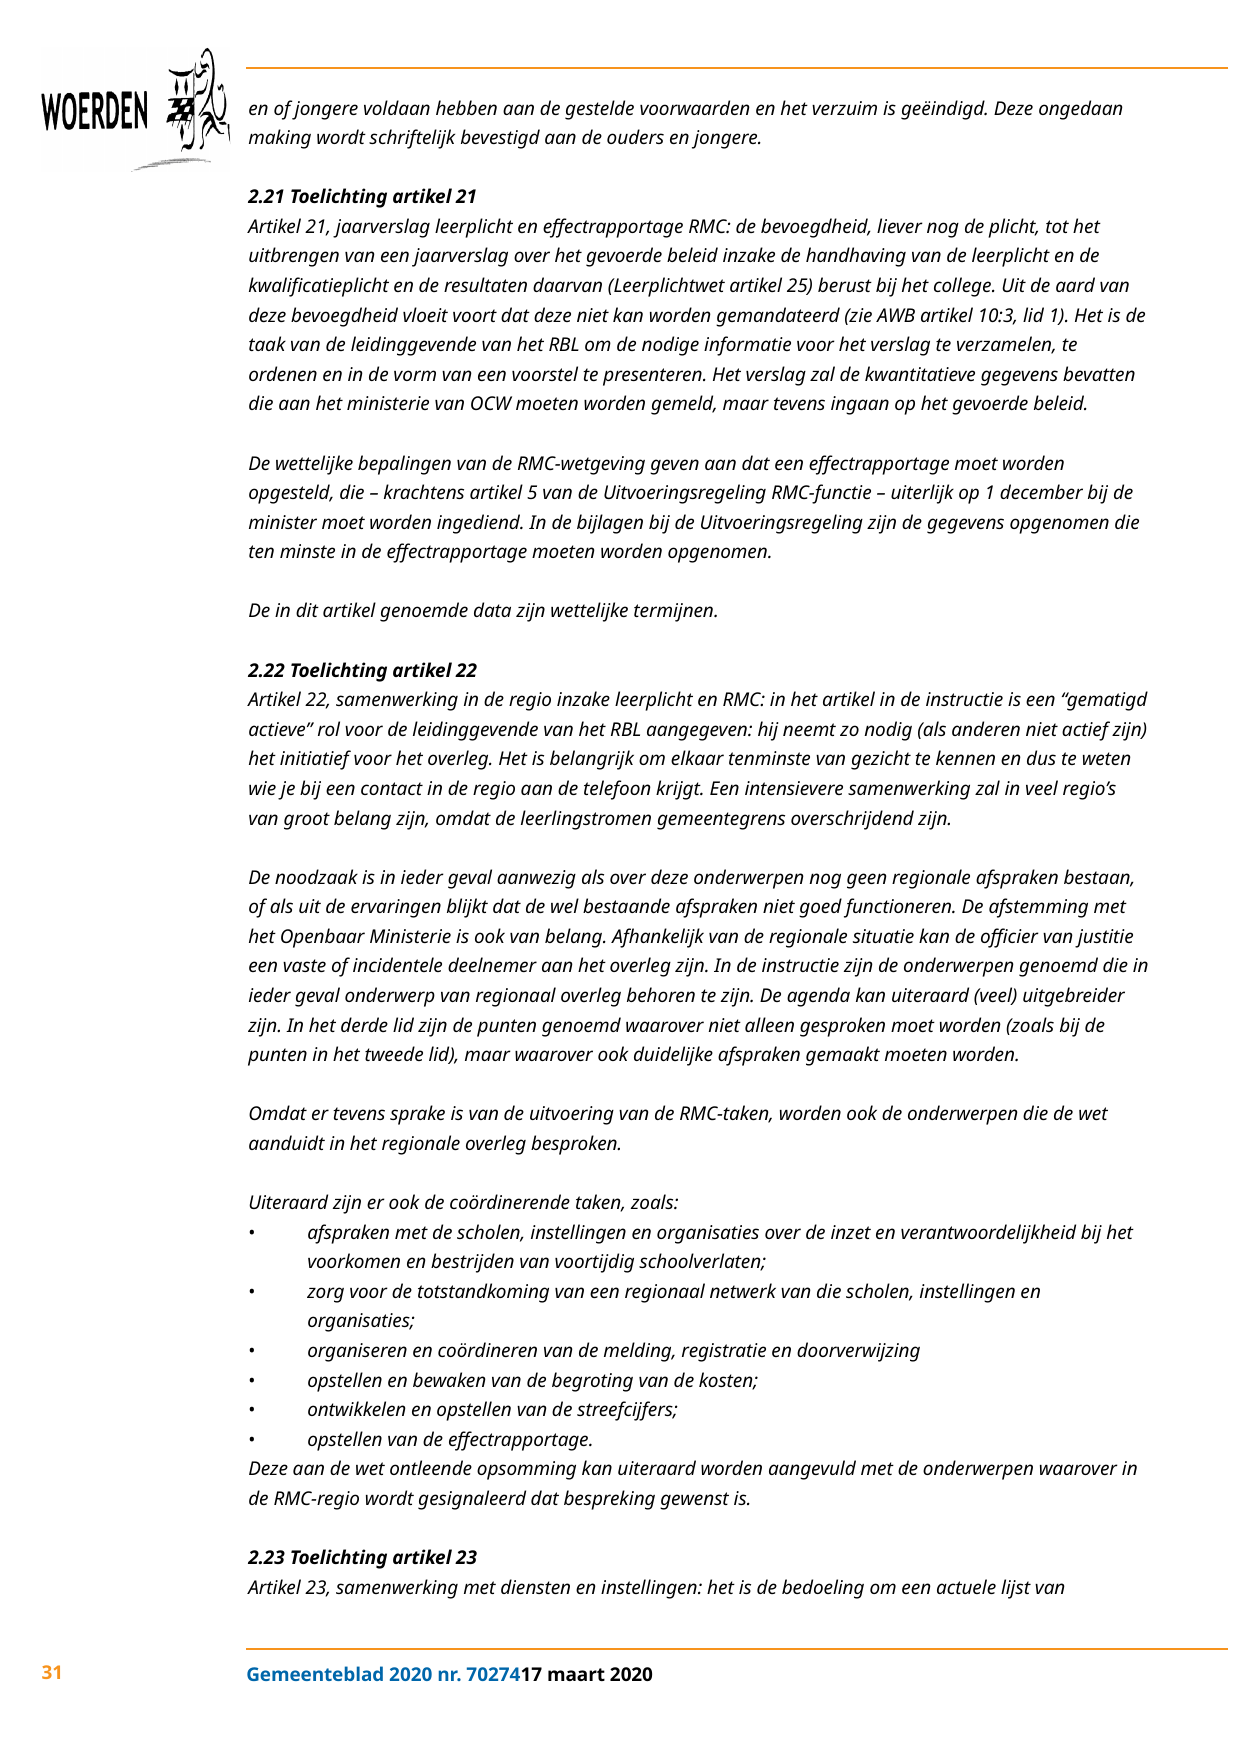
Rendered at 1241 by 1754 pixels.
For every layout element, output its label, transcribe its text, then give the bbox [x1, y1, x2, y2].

text Artikel 23, samenwerking met diensten en instellingen: het is de bedoeling om een actuele lijst van [248, 1574, 1152, 1600]
text Deze aan de wet ontleende opsomming kan uiteraard worden aangevuld met de onderwerpen waarover in de RMC-regio wordt gesignaleerd dat bespreking gewenst is. [248, 1456, 1152, 1511]
text De wettelijke bepalingen van de RMC-wetgeving geven aan dat een effectrapportage moet worden opgesteld, die – krachtens artikel 5 van de Uitvoeringsregeling RMC-functie – uiterlijk op 1 december bij de minister moet worden ingediend. In de bijlagen bij de Uitvoeringsregeling zijn de gegevens opgenomen die ten minste in de effectrapportage moeten worden opgenomen. [248, 450, 1152, 564]
picture [41, 47, 231, 172]
text De in dit artikel genoemde data zijn wettelijke termijnen. [248, 598, 1152, 623]
text De noodzaak is in ieder geval aanwezig als over deze onderwerpen nog geen regionale afspraken bestaan, of als uit de ervaringen blijkt dat de wel bestaande afspraken niet goed functioneren. De afstemming met het Openbaar Ministerie is ook van belang. Afhankelijk van de regionale situatie kan de officier van justitie een vaste of incidentele deelnemer aan het overleg zijn. In de instructie zijn de onderwerpen genoemd die in ieder geval onderwerp van regionaal overleg behoren te zijn. De agenda kan uiteraard (veel) uitgebreider zijn. In het derde lid zijn de punten genoemd waarover niet alleen gesproken moet worden (zoals bij de punten in het tweede lid), maar waarover ook duidelijke afspraken gemaakt moeten worden. [248, 864, 1152, 1067]
list organiseren en coördineren van de melding, registratie en doorverwijzing [248, 1337, 1152, 1363]
text Artikel 22, samenwerking in de regio inzake leerplicht en RMC: in het artikel in de instructie is een “gematigd actieve” rol voor de leidinggevende van het RBL aangegeven: hij neemt zo nodig (als anderen niet actief zijn) het initiatief voor het overleg. Het is belangrijk om elkaar tenminste van gezicht te kennen en dus te weten wie je bij een contact in de regio aan de telefoon krijgt. Een intensievere samenwerking zal in veel regio’s van groot belang zijn, omdat de leerlingstromen gemeentegrens overschrijdend zijn. [248, 686, 1152, 831]
text 2.21 Toelichting artikel 21 [248, 183, 1152, 209]
list opstellen en bewaken van de begroting van de kosten; [248, 1367, 1152, 1393]
list ontwikkelen en opstellen van de streefcijfers; [248, 1396, 1152, 1422]
text Omdat er tevens sprake is van de uitvoering van de RMC-taken, worden ook de onderwerpen die de wet aanduidt in het regionale overleg besproken. [248, 1101, 1152, 1156]
text Uiteraard zijn er ook de coördinerende taken, zoals: [248, 1189, 1152, 1215]
list zorg voor de totstandkoming van een regionaal netwerk van die scholen, instellingen en organisaties; [248, 1278, 1152, 1333]
list opstellen van de effectrapportage. [248, 1426, 1152, 1452]
text Artikel 21, jaarverslag leerplicht en effectrapportage RMC: de bevoegdheid, liever nog de plicht, tot het uitbrengen van een jaarverslag over het gevoerde beleid inzake de handhaving van de leerplicht en de kwalificatieplicht en de resultaten daarvan (Leerplichtwet artikel 25) berust bij het college. Uit de aard van deze bevoegdheid vloeit voort dat deze niet kan worden gemandateerd (zie AWB artikel 10:3, lid 1). Het is de taak van de leidinggevende van het RBL om de nodige informatie voor het verslag te verzamelen, te ordenen en in de vorm van een voorstel te presenteren. Het verslag zal de kwantitatieve gegevens bevatten die aan het ministerie van OCW moeten worden gemeld, maar tevens ingaan op het gevoerde beleid. [248, 213, 1152, 416]
text 2.23 Toelichting artikel 23 [248, 1544, 1152, 1570]
list afspraken met de scholen, instellingen en organisaties over de inzet en verantwoordelijkheid bij het voorkomen en bestrijden van voortijdig schoolverlaten; [248, 1219, 1152, 1274]
text en of jongere voldaan hebben aan de gestelde voorwaarden en het verzuim is geëindigd. Deze ongedaan making wordt schriftelijk bevestigd aan de ouders en jongere. [248, 95, 1152, 150]
text 2.22 Toelichting artikel 22 [248, 657, 1152, 683]
